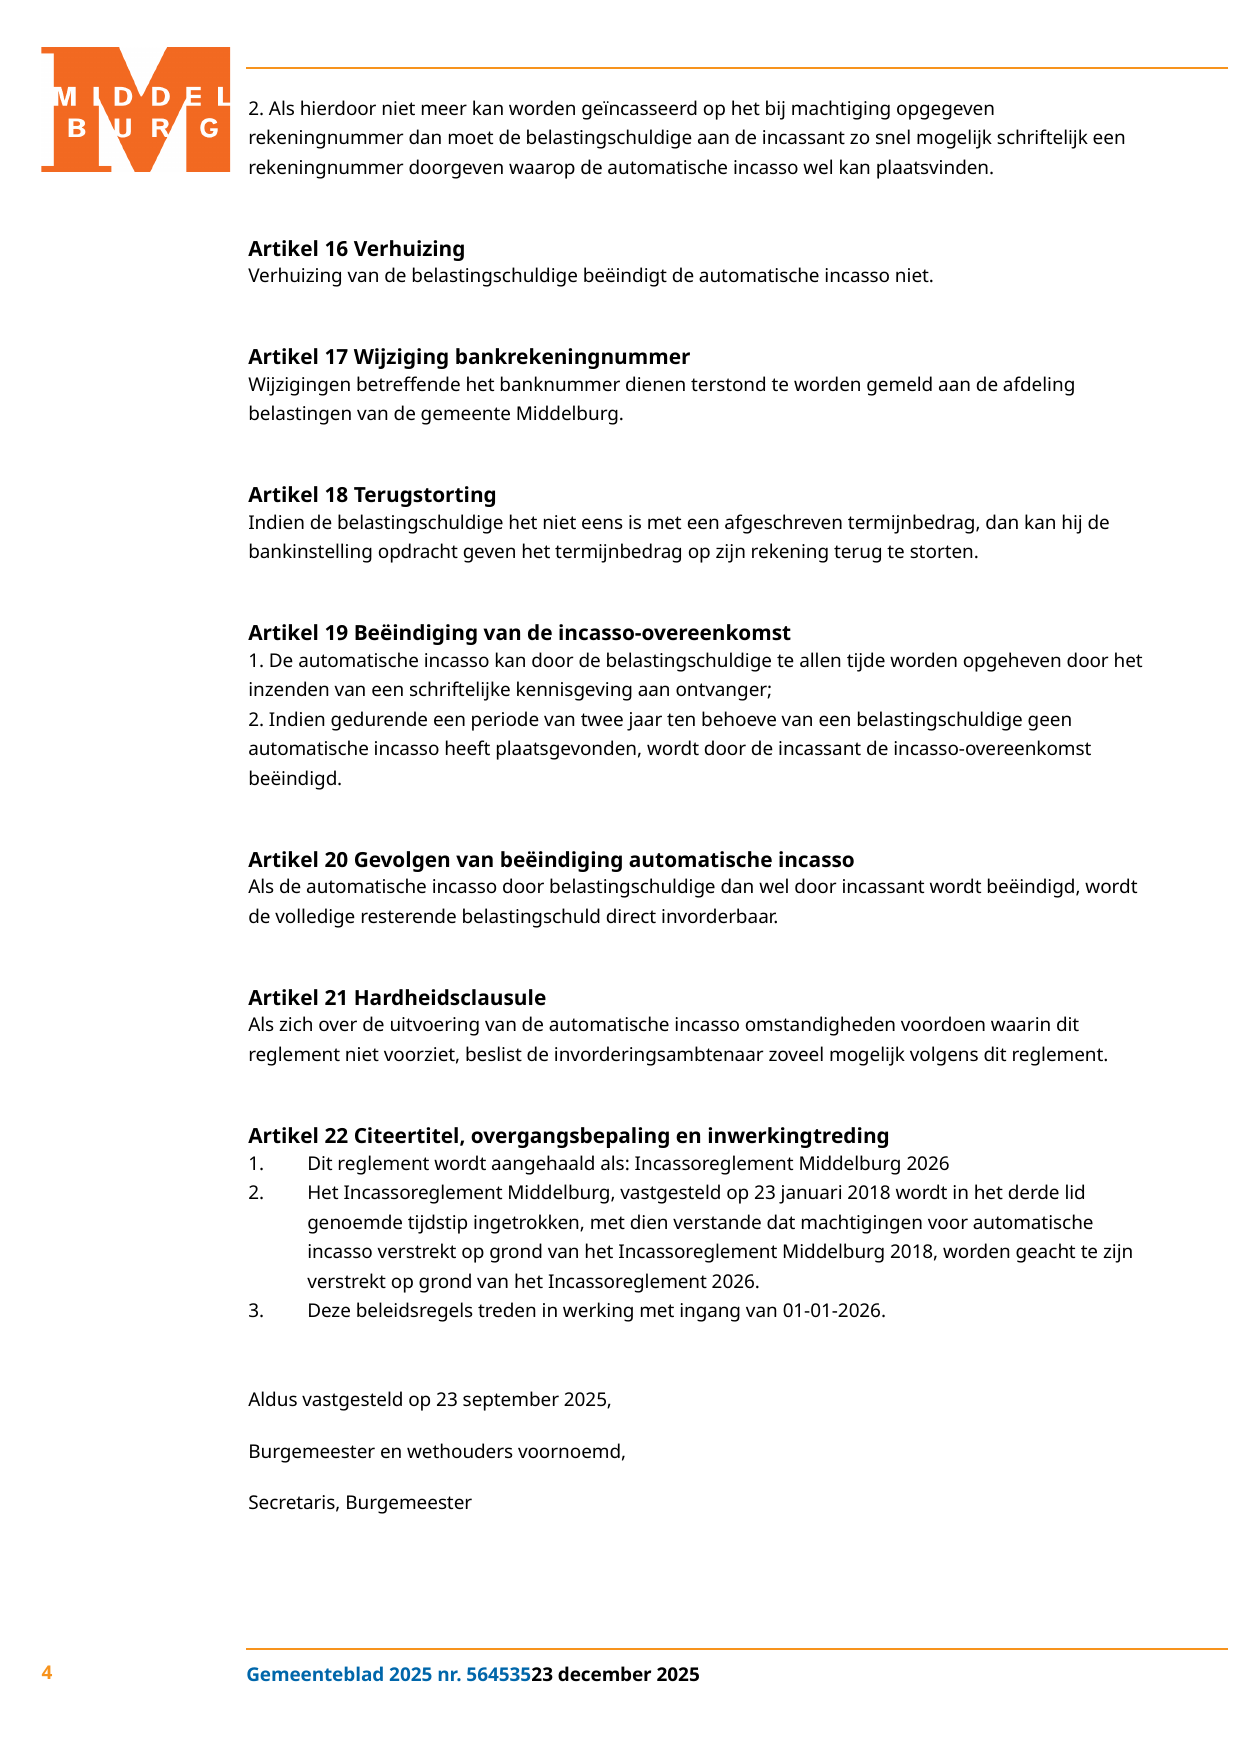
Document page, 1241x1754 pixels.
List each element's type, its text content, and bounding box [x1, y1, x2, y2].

list Dit reglement wordt aangehaald als: Incassoreglement Middelburg 2026 [248, 1150, 1152, 1175]
picture [41, 47, 231, 172]
list Het Incassoreglement Middelburg, vastgesteld op 23 januari 2018 wordt in het derde lid genoemde tijdstip ingetrokken, met dien verstande dat machtigingen voor automatische incasso verstrekt op grond van het Incassoreglement Middelburg 2018, worden geacht te zijn verstrekt op grond van het Incassoreglement 2026. [248, 1179, 1152, 1294]
text Als zich over de uitvoering van de automatische incasso omstandigheden voordoen waarin dit reglement niet voorziet, beslist de invorderingsambtenaar zoveel mogelijk volgens dit reglement. [248, 1012, 1152, 1067]
text Artikel 16 Verhuizing [248, 234, 1152, 262]
text Artikel 18 Terugstorting [248, 480, 1152, 509]
text Wijzigingen betreffende het banknummer dienen terstond te worden gemeld aan de afdeling belastingen van de gemeente Middelburg. [248, 371, 1152, 426]
list Deze beleidsregels treden in werking met ingang van 01-01-2026. [248, 1298, 1152, 1323]
text Burgemeester en wethouders voornoemd, [248, 1438, 1152, 1463]
text Verhuizing van de belastingschuldige beëindigt de automatische incasso niet. [248, 262, 1152, 288]
text Artikel 17 Wijziging bankrekeningnummer [248, 342, 1152, 371]
text 2. Indien gedurende een periode van twee jaar ten behoeve van een belastingschuldige geen [248, 706, 1152, 732]
text Als de automatische incasso door belastingschuldige dan wel door incassant wordt beëindigd, wordt de volledige resterende belastingschuld direct invorderbaar. [248, 874, 1152, 929]
text automatische incasso heeft plaatsgevonden, wordt door de incassant de incasso-overeenkomst [248, 736, 1152, 761]
text beëindigd. [248, 765, 1152, 791]
text Indien de belastingschuldige het niet eens is met een afgeschreven termijnbedrag, dan kan hij de bankinstelling opdracht geven het termijnbedrag op zijn rekening terug te storten. [248, 509, 1152, 564]
text Artikel 22 Citeertitel, overgangsbepaling en inwerkingtreding [248, 1121, 1152, 1150]
text Artikel 19 Beëindiging van de incasso-overeenkomst [248, 618, 1152, 647]
text Aldus vastgesteld op 23 september 2025, [248, 1386, 1152, 1412]
text Artikel 21 Hardheidsclausule [248, 983, 1152, 1012]
text Secretaris, Burgemeester [248, 1489, 1152, 1515]
text 1. De automatische incasso kan door de belastingschuldige te allen tijde worden opgeheven door het inzenden van een schriftelijke kennisgeving aan ontvanger; [248, 647, 1152, 702]
text Artikel 20 Gevolgen van beëindiging automatische incasso [248, 845, 1152, 874]
text 2. Als hierdoor niet meer kan worden geïncasseerd op het bij machtiging opgegeven rekeningnummer dan moet de belastingschuldige aan de incassant zo snel mogelijk schriftelijk een rekeningnummer doorgeven waarop de automatische incasso wel kan plaatsvinden. [248, 95, 1152, 180]
